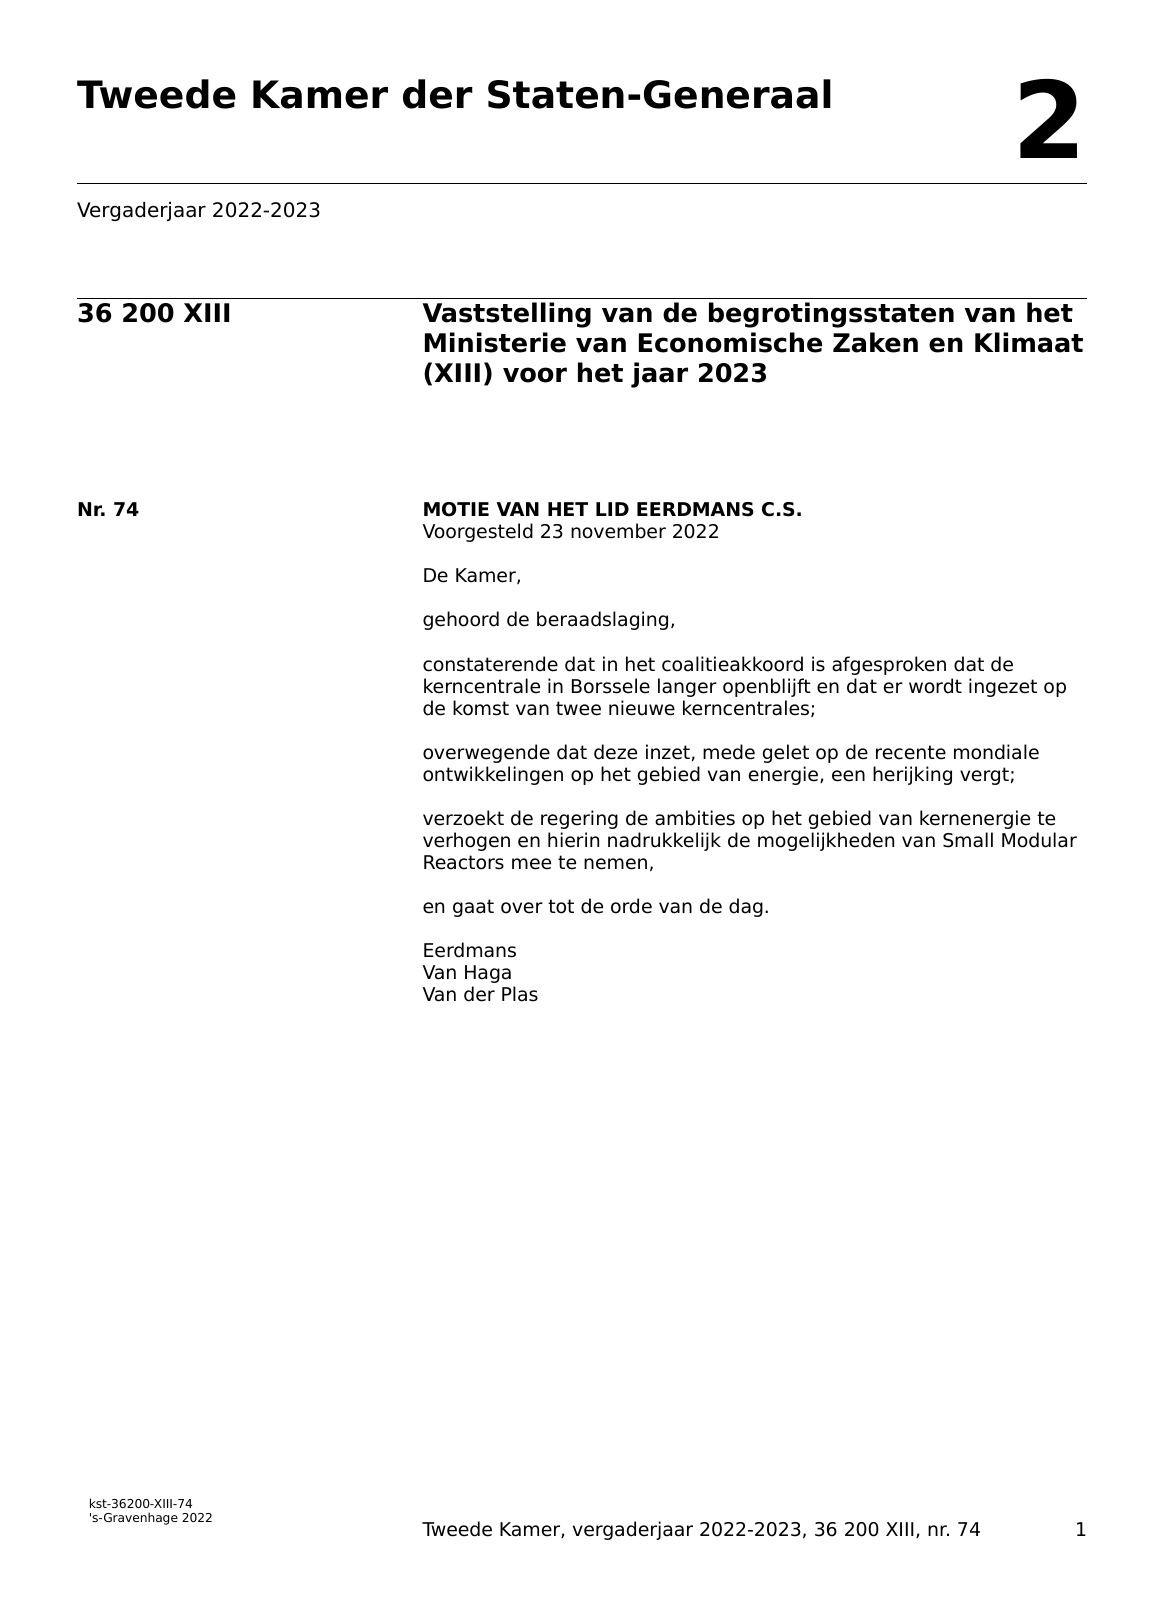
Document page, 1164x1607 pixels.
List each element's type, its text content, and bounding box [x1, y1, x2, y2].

text 's-Gravenhage 2022 [88, 1511, 323, 1525]
text constaterende dat in het coalitieakkoord is afgesproken dat de kerncentrale in Borssele langer openblijft en dat er wordt ingezet op de komst van twee nieuwe kerncentrales; [422, 653, 1087, 719]
table_header Tweede Kamer der Staten-Generaal [77, 59, 886, 183]
text kst-36200-XIII-74 [88, 1497, 323, 1511]
subtitle Nr. 74 MOTIE VAN HET LID EERDMANS C.S. [77, 499, 1087, 521]
text overwegende dat deze inzet, mede gelet op de recente mondiale ontwikkelingen op het gebied van energie, een herijking vergt; [422, 742, 1087, 786]
text De Kamer, [422, 565, 1087, 587]
text gehoord de beraadslaging, [422, 609, 1087, 631]
subtitle 36 200 XIII Vaststelling van de begrotingsstaten van het Ministerie van Economische Zaken en Klimaat (XIII) voor het jaar 2023 [77, 299, 1087, 388]
text Van Haga [422, 962, 1087, 984]
text Van der Plas [422, 984, 1087, 1006]
table_cell Vergaderjaar 2022-2023 [77, 184, 1087, 298]
text Eerdmans [422, 940, 1087, 962]
table_header 2 [886, 59, 1087, 183]
text Voorgesteld 23 november 2022 [422, 521, 1087, 543]
text verzoekt de regering de ambities op het gebied van kernenergie te verhogen en hierin nadrukkelijk de mogelijkheden van Small Modular Reactors mee te nemen, [422, 808, 1087, 874]
text en gaat over tot de orde van de dag. [422, 896, 1087, 918]
